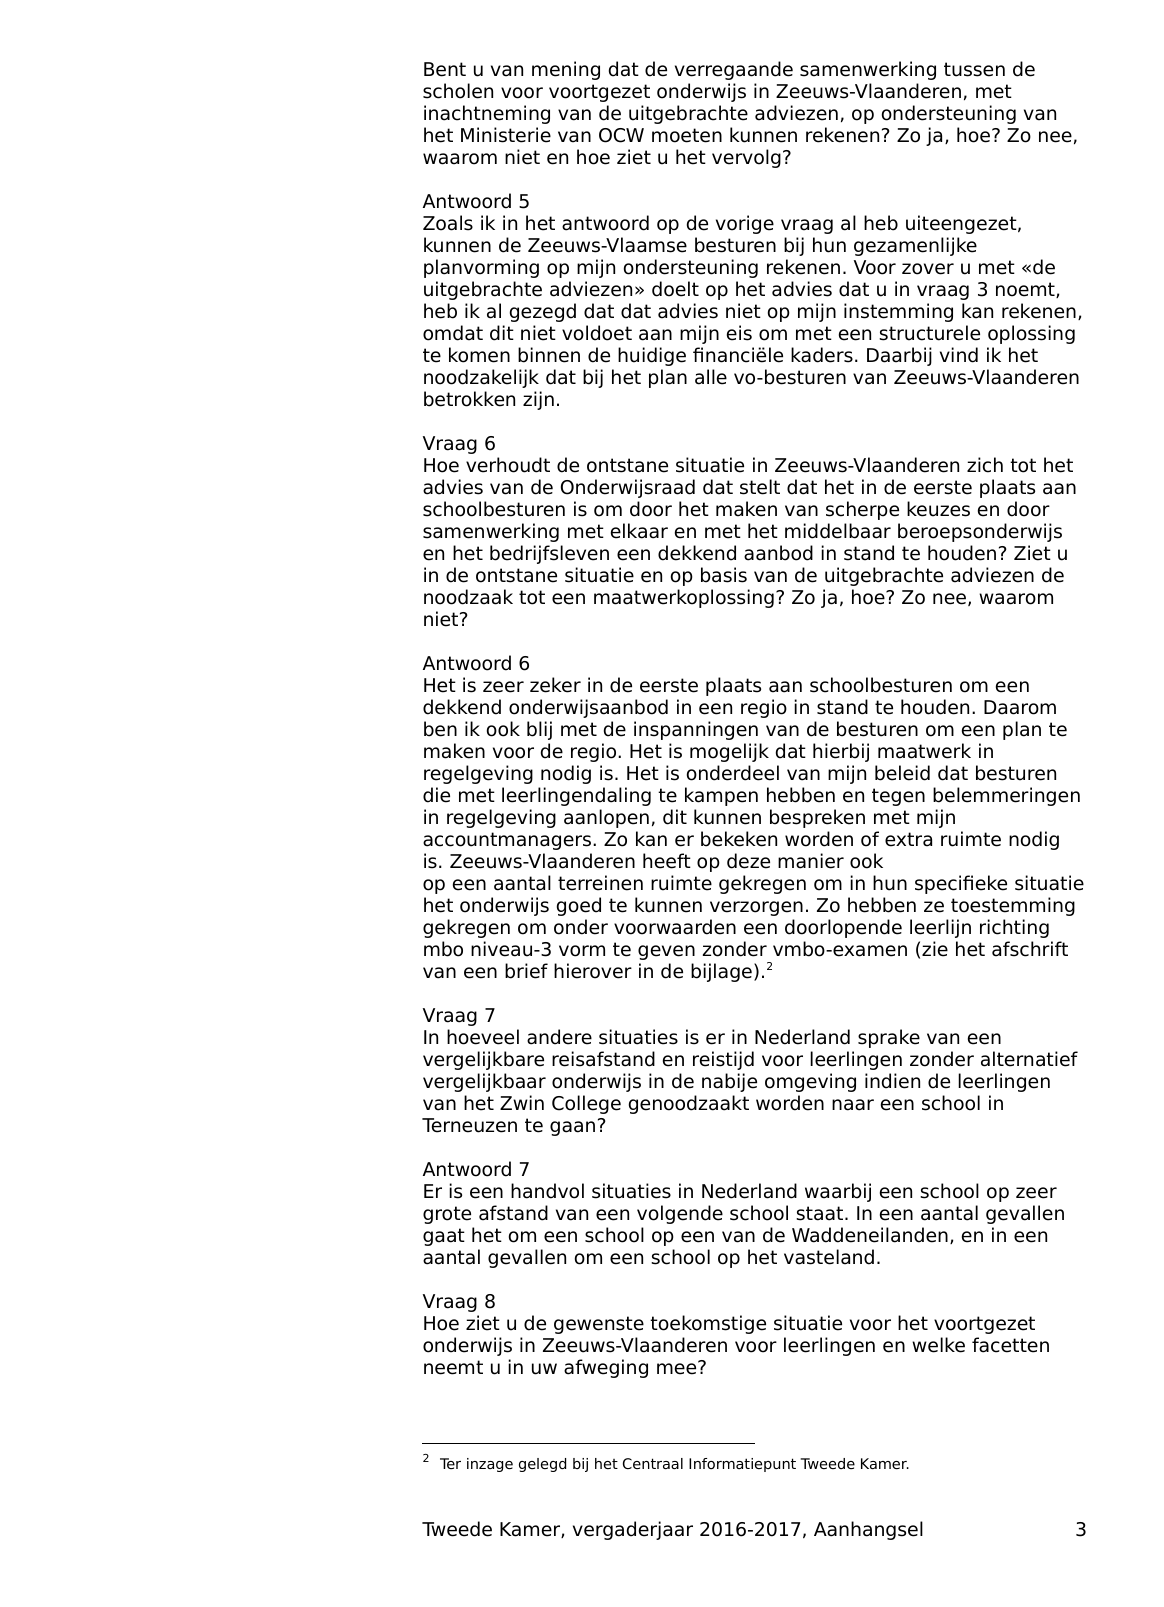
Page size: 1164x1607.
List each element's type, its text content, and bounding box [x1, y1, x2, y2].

text Antwoord 6 [422, 653, 1087, 675]
text Bent u van mening dat de verregaande samenwerking tussen de scholen voor voortgezet onderwijs in Zeeuws-Vlaanderen, met inachtneming van de uitgebrachte adviezen, op ondersteuning van het Ministerie van OCW moeten kunnen rekenen? Zo ja, hoe? Zo nee, waarom niet en hoe ziet u het vervolg? [422, 59, 1087, 169]
text Vraag 7 [422, 1005, 1087, 1027]
text Vraag 6 [422, 433, 1087, 455]
text op een aantal terreinen ruimte gekregen om in hun specifieke situatie het onderwijs goed te kunnen verzorgen. Zo hebben ze toestemming gekregen om onder voorwaarden een doorlopende leerlijn richting mbo niveau-3 vorm te geven zonder vmbo-examen (zie het afschrift van een brief hierover in de bijlage). [422, 873, 1087, 983]
text Er is een handvol situaties in Nederland waarbij een school op zeer grote afstand van een volgende school staat. In een aantal gevallen gaat het om een school op een van de Waddeneilanden, en in een aantal gevallen om een school op het vasteland. [422, 1181, 1087, 1269]
text Hoe ziet u de gewenste toekomstige situatie voor het voortgezet onderwijs in Zeeuws-Vlaanderen voor leerlingen en welke facetten neemt u in uw afweging mee? [422, 1313, 1087, 1379]
text Het is zeer zeker in de eerste plaats aan schoolbesturen om een dekkend onderwijsaanbod in een regio in stand te houden. Daarom ben ik ook blij met de inspanningen van de besturen om een plan te maken voor de regio. Het is mogelijk dat hierbij maatwerk in regelgeving nodig is. Het is onderdeel van mijn beleid dat besturen die met leerlingendaling te kampen hebben en tegen belemmeringen in regelgeving aanlopen, dit kunnen bespreken met mijn accountmanagers. Zo kan er bekeken worden of extra ruimte nodig is. Zeeuws-Vlaanderen heeft op deze manier ook [422, 675, 1087, 873]
text Antwoord 5 [422, 191, 1087, 213]
text Hoe verhoudt de ontstane situatie in Zeeuws-Vlaanderen zich tot het advies van de Onderwijsraad dat stelt dat het in de eerste plaats aan schoolbesturen is om door het maken van scherpe keuzes en door samenwerking met elkaar en met het middelbaar beroepsonderwijs en het bedrijfsleven een dekkend aanbod in stand te houden? Ziet u in de ontstane situatie en op basis van de uitgebrachte adviezen de noodzaak tot een maatwerkoplossing? Zo ja, hoe? Zo nee, waarom niet? [422, 455, 1087, 631]
text Antwoord 7 [422, 1159, 1087, 1181]
text In hoeveel andere situaties is er in Nederland sprake van een vergelijkbare reisafstand en reistijd voor leerlingen zonder alternatief vergelijkbaar onderwijs in de nabije omgeving indien de leerlingen van het Zwin College genoodzaakt worden naar een school in Terneuzen te gaan? [422, 1027, 1087, 1137]
text Zoals ik in het antwoord op de vorige vraag al heb uiteengezet, kunnen de Zeeuws-Vlaamse besturen bij hun gezamenlijke planvorming op mijn ondersteuning rekenen. Voor zover u met «de uitgebrachte adviezen» doelt op het advies dat u in vraag 3 noemt, heb ik al gezegd dat dat advies niet op mijn instemming kan rekenen, omdat dit niet voldoet aan mijn eis om met een structurele oplossing te komen binnen de huidige financiële kaders. Daarbij vind ik het noodzakelijk dat bij het plan alle vo-besturen van Zeeuws-Vlaanderen betrokken zijn. [422, 213, 1087, 411]
text Vraag 8 [422, 1291, 1087, 1313]
text Ter inzage gelegd bij het Centraal Informatiepunt Tweede Kamer. [422, 1452, 1087, 1474]
